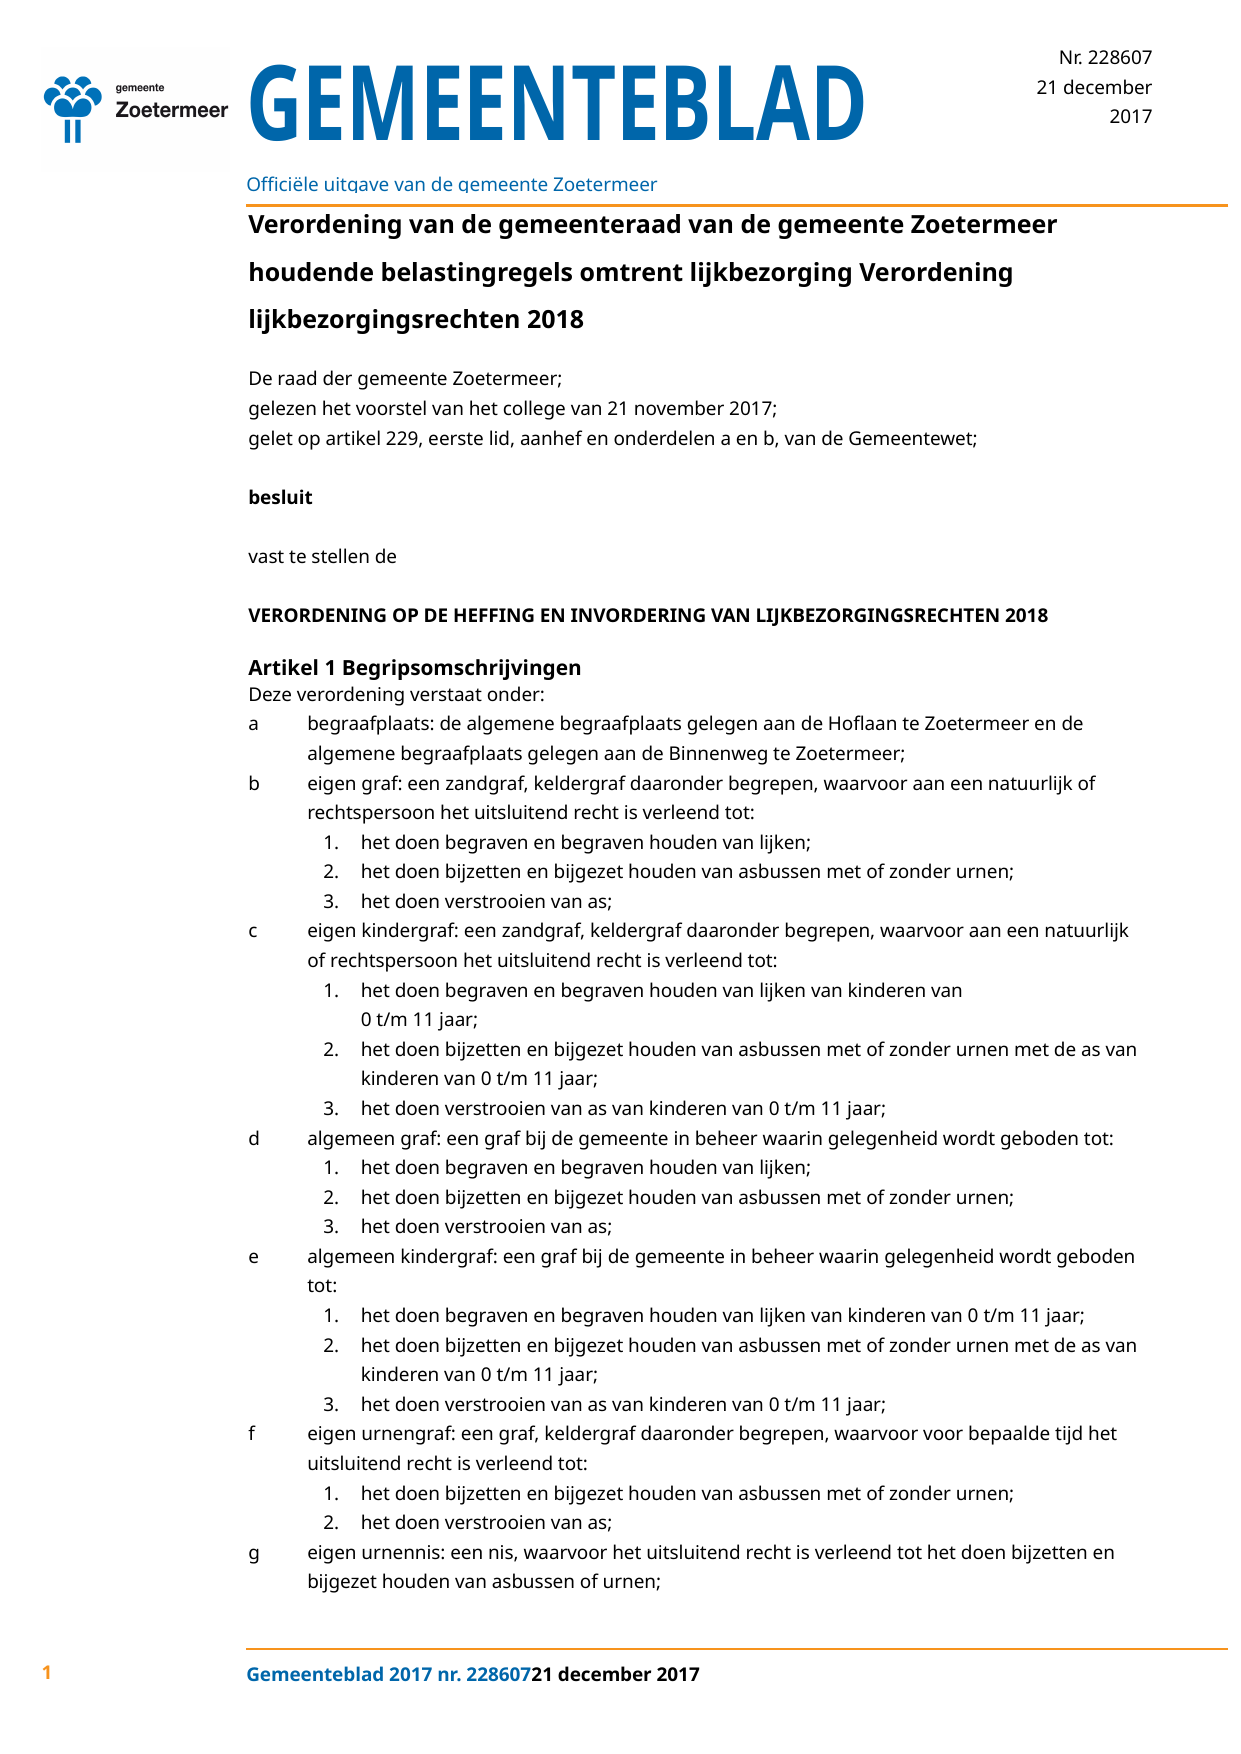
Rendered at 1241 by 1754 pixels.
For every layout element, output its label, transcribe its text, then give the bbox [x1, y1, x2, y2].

text besluit [248, 484, 1152, 509]
list het doen begraven en begraven houden van lijken; [323, 829, 1152, 855]
list algemeen kindergraf: een graf bij de gemeente in beheer waarin gelegenheid wordt geboden tot: [248, 1243, 1152, 1298]
text gelezen het voorstel van het college van 21 november 2017; [248, 395, 1152, 421]
list het doen bijzetten en bijgezet houden van asbussen met of zonder urnen; [323, 1480, 1152, 1506]
picture [41, 47, 231, 172]
text De raad der gemeente Zoetermeer; [248, 366, 1152, 391]
text Artikel 1 Begripsomschrijvingen [248, 653, 1152, 681]
text VERORDENING OP DE HEFFING EN INVORDERING VAN LIJKBEZORGINGSRECHTEN 2018 [248, 602, 1152, 628]
list het doen begraven en begraven houden van lijken van kinderen van [323, 977, 1152, 1003]
list algemeen graf: een graf bij de gemeente in beheer waarin gelegenheid wordt geboden tot: [248, 1125, 1152, 1151]
list het doen bijzetten en bijgezet houden van asbussen met of zonder urnen met de as van kinderen van 0 t/m 11 jaar; [323, 1036, 1152, 1091]
list het doen verstrooien van as van kinderen van 0 t/m 11 jaar; [323, 1095, 1152, 1121]
list eigen graf: een zandgraf, keldergraf daaronder begrepen, waarvoor aan een natuurlijk of rechtspersoon het uitsluitend recht is verleend tot: [248, 770, 1152, 825]
list het doen verstrooien van as; [323, 888, 1152, 914]
text Verordening van de gemeenteraad van de gemeente Zoetermeer houdende belastingregels omtrent lijkbezorging Verordening lijkbezorgingsrechten 2018 [248, 207, 1152, 336]
list het doen begraven en begraven houden van lijken van kinderen van 0 t/m 11 jaar; [323, 1302, 1152, 1328]
list begraafplaats: de algemene begraafplaats gelegen aan de Hoflaan te Zoetermeer en de algemene begraafplaats gelegen aan de Binnenweg te Zoetermeer; [248, 711, 1152, 766]
text Deze verordening verstaat onder: [248, 681, 1152, 707]
list het doen bijzetten en bijgezet houden van asbussen met of zonder urnen met de as van kinderen van 0 t/m 11 jaar; [323, 1332, 1152, 1387]
list het doen verstrooien van as; [323, 1213, 1152, 1239]
list 0 t/m 11 jaar; [323, 1006, 1152, 1032]
text gelet op artikel 229, eerste lid, aanhef en onderdelen a en b, van de Gemeentewet; [248, 425, 1152, 450]
list het doen bijzetten en bijgezet houden van asbussen met of zonder urnen; [323, 858, 1152, 884]
list eigen kindergraf: een zandgraf, keldergraf daaronder begrepen, waarvoor aan een natuurlijk of rechtspersoon het uitsluitend recht is verleend tot: [248, 918, 1152, 973]
list eigen urnengraf: een graf, keldergraf daaronder begrepen, waarvoor voor bepaalde tijd het uitsluitend recht is verleend tot: [248, 1421, 1152, 1476]
list het doen bijzetten en bijgezet houden van asbussen met of zonder urnen; [323, 1184, 1152, 1210]
list het doen verstrooien van as van kinderen van 0 t/m 11 jaar; [323, 1391, 1152, 1417]
list eigen urnennis: een nis, waarvoor het uitsluitend recht is verleend tot het doen bijzetten en bijgezet houden van asbussen of urnen; [248, 1539, 1152, 1594]
text vast te stellen de [248, 543, 1152, 569]
list het doen verstrooien van as; [323, 1509, 1152, 1535]
list het doen begraven en begraven houden van lijken; [323, 1154, 1152, 1180]
